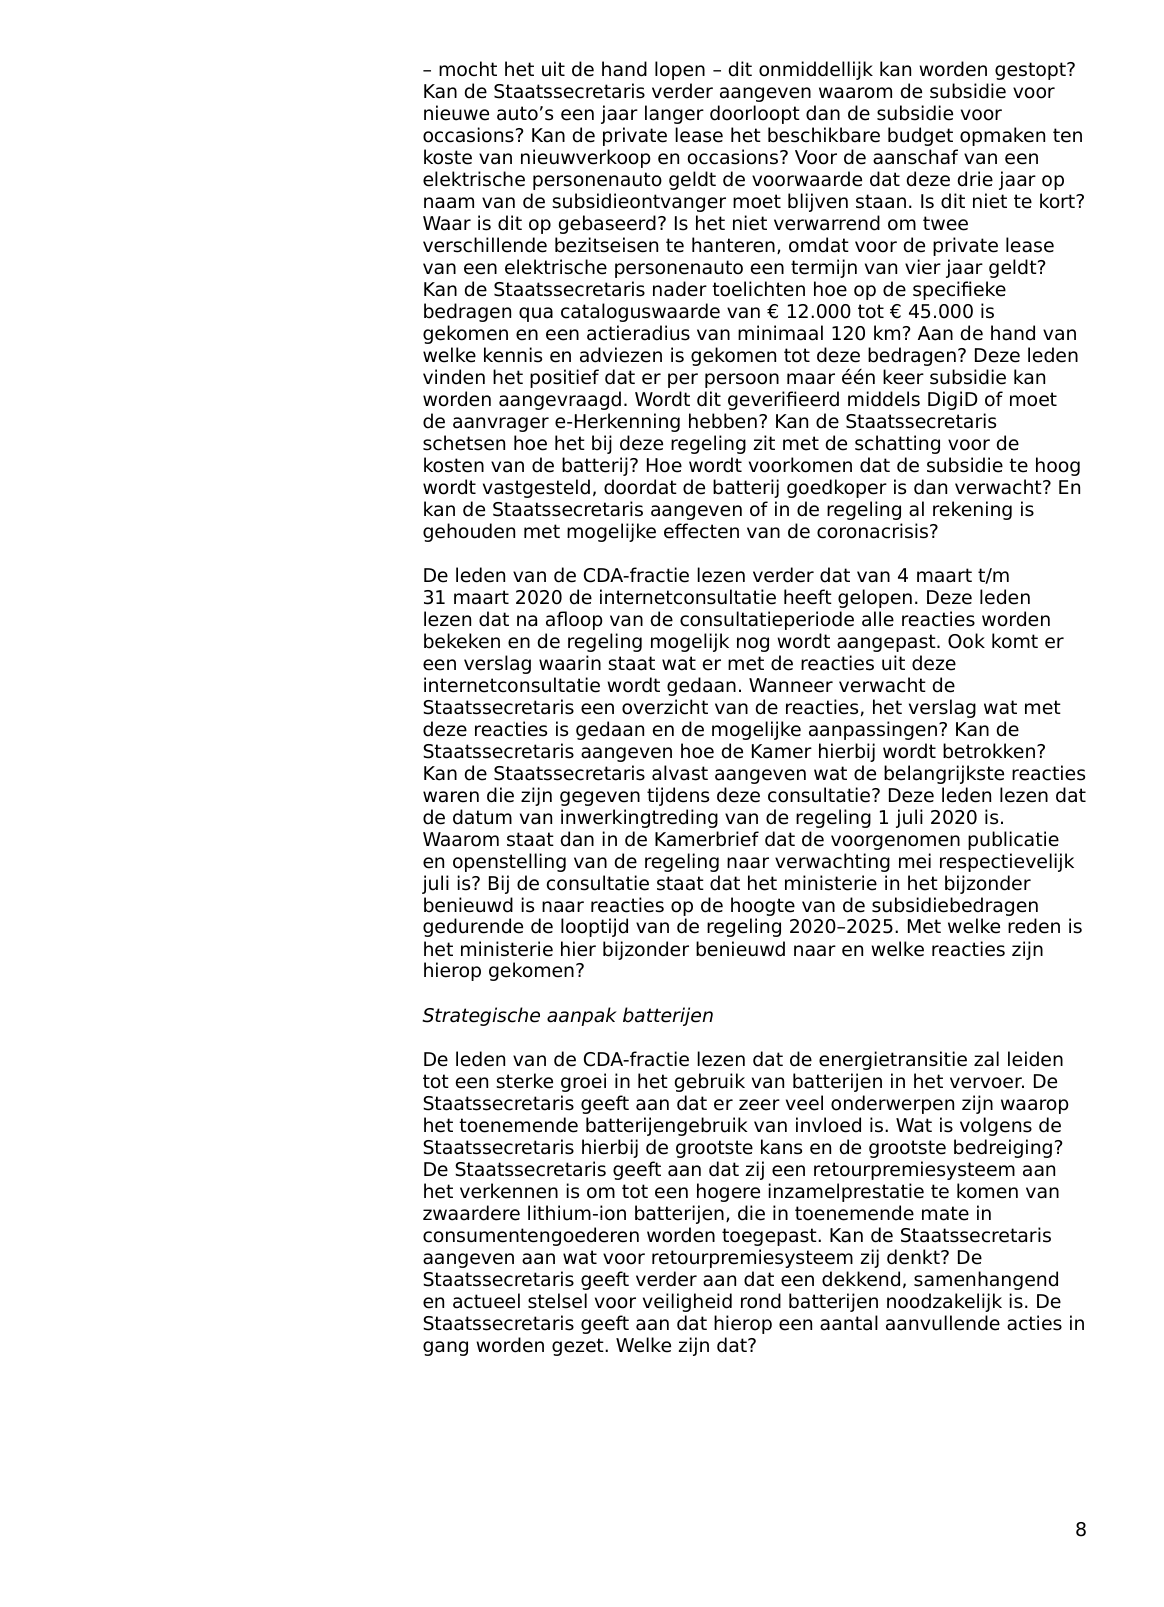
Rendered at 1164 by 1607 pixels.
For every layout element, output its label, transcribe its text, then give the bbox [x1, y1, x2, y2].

text De leden van de CDA-fractie lezen dat de energietransitie zal leiden tot een sterke groei in het gebruik van batterijen in het vervoer. De Staatssecretaris geeft aan dat er zeer veel onderwerpen zijn waarop het toenemende batterijengebruik van invloed is. Wat is volgens de Staatssecretaris hierbij de grootste kans en de grootste bedreiging? De Staatssecretaris geeft aan dat zij een retourpremiesysteem aan het verkennen is om tot een hogere inzamelprestatie te komen van zwaardere lithium-ion batterijen, die in toenemende mate in consumentengoederen worden toegepast. Kan de Staatssecretaris aangeven aan wat voor retourpremiesysteem zij denkt? De Staatssecretaris geeft verder aan dat een dekkend, samenhangend en actueel stelsel voor veiligheid rond batterijen noodzakelijk is. De Staatssecretaris geeft aan dat hierop een aantal aanvullende acties in gang worden gezet. Welke zijn dat? [422, 1049, 1087, 1356]
text – mocht het uit de hand lopen – dit onmiddellijk kan worden gestopt? Kan de Staatssecretaris verder aangeven waarom de subsidie voor nieuwe auto’s een jaar langer doorloopt dan de subsidie voor occasions? Kan de private lease het beschikbare budget opmaken ten koste van nieuwverkoop en occasions? Voor de aanschaf van een elektrische personenauto geldt de voorwaarde dat deze drie jaar op naam van de subsidieontvanger moet blijven staan. Is dit niet te kort? Waar is dit op gebaseerd? Is het niet verwarrend om twee verschillende bezitseisen te hanteren, omdat voor de private lease van een elektrische personenauto een termijn van vier jaar geldt? Kan de Staatssecretaris nader toelichten hoe op de specifieke bedragen qua cataloguswaarde van € 12.000 tot € 45.000 is gekomen en een actieradius van minimaal 120 km? Aan de hand van welke kennis en adviezen is gekomen tot deze bedragen? Deze leden vinden het positief dat er per persoon maar één keer subsidie kan worden aangevraagd. Wordt dit geverifieerd middels DigiD of moet de aanvrager e-Herkenning hebben? Kan de Staatssecretaris schetsen hoe het bij deze regeling zit met de schatting voor de kosten van de batterij? Hoe wordt voorkomen dat de subsidie te hoog wordt vastgesteld, doordat de batterij goedkoper is dan verwacht? En kan de Staatssecretaris aangeven of in de regeling al rekening is gehouden met mogelijke effecten van de coronacrisis? [422, 59, 1087, 543]
subtitle Strategische aanpak batterijen [422, 1004, 1087, 1027]
text De leden van de CDA-fractie lezen verder dat van 4 maart t/m 31 maart 2020 de internetconsultatie heeft gelopen. Deze leden lezen dat na afloop van de consultatieperiode alle reacties worden bekeken en de regeling mogelijk nog wordt aangepast. Ook komt er een verslag waarin staat wat er met de reacties uit deze internetconsultatie wordt gedaan. Wanneer verwacht de Staatssecretaris een overzicht van de reacties, het verslag wat met deze reacties is gedaan en de mogelijke aanpassingen? Kan de Staatssecretaris aangeven hoe de Kamer hierbij wordt betrokken? Kan de Staatssecretaris alvast aangeven wat de belangrijkste reacties waren die zijn gegeven tijdens deze consultatie? Deze leden lezen dat de datum van inwerkingtreding van de regeling 1 juli 2020 is. Waarom staat dan in de Kamerbrief dat de voorgenomen publicatie en openstelling van de regeling naar verwachting mei respectievelijk juli is? Bij de consultatie staat dat het ministerie in het bijzonder benieuwd is naar reacties op de hoogte van de subsidiebedragen gedurende de looptijd van de regeling 2020–2025. Met welke reden is het ministerie hier bijzonder benieuwd naar en welke reacties zijn hierop gekomen? [422, 565, 1087, 982]
